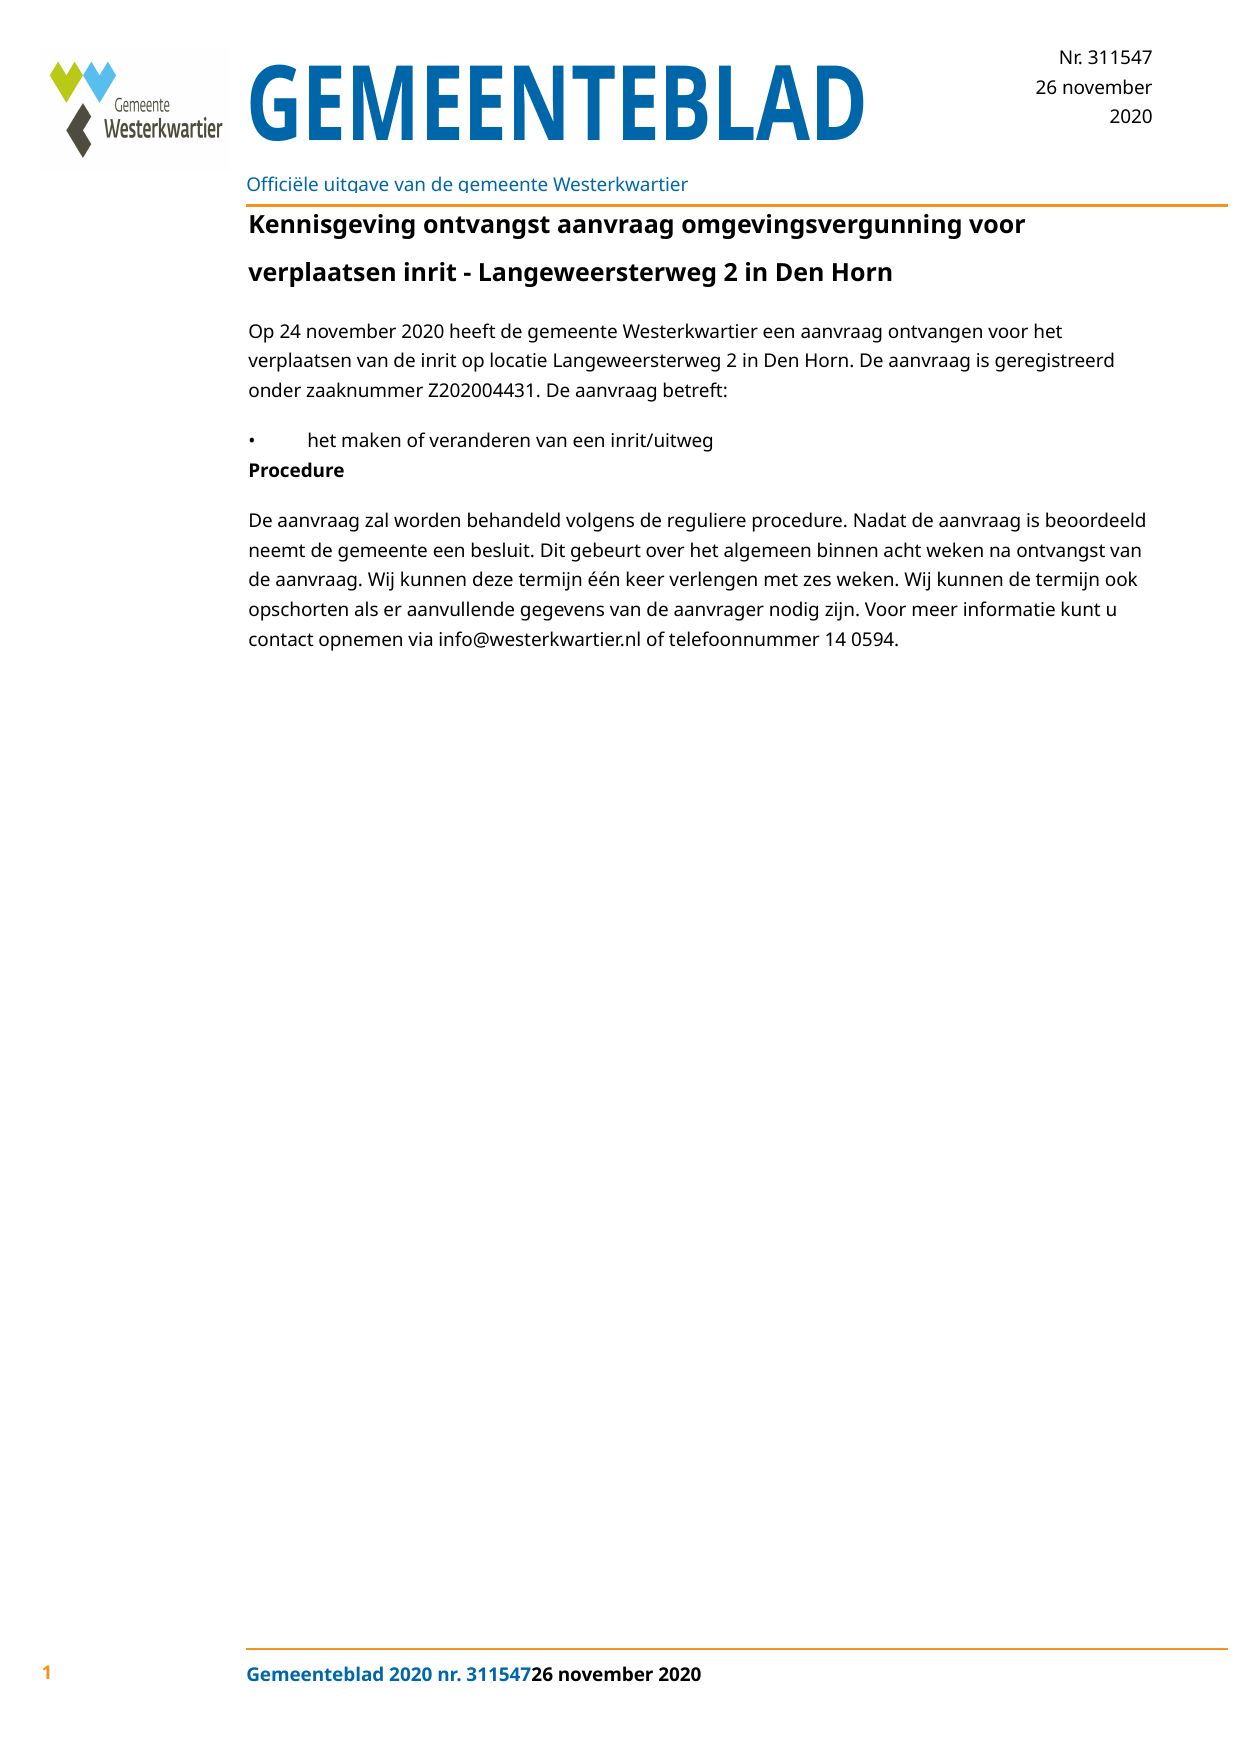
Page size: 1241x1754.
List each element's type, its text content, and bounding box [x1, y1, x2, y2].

picture [41, 47, 231, 172]
text Op 24 november 2020 heeft de gemeente Westerkwartier een aanvraag ontvangen voor het verplaatsen van de inrit op locatie Langeweersterweg 2 in Den Horn. De aanvraag is geregistreerd onder zaaknummer Z202004431. De aanvraag betreft: [248, 318, 1152, 403]
list het maken of veranderen van een inrit/uitweg [248, 427, 1152, 453]
text Procedure [248, 457, 1152, 483]
text De aanvraag zal worden behandeld volgens de reguliere procedure. Nadat de aanvraag is beoordeeld neemt de gemeente een besluit. Dit gebeurt over het algemeen binnen acht weken na ontvangst van de aanvraag. Wij kunnen deze termijn één keer verlengen met zes weken. Wij kunnen de termijn ook opschorten als er aanvullende gegevens van de aanvrager nodig zijn. Voor meer informatie kunt u contact opnemen via info@westerkwartier.nl of telefoonnummer 14 0594. [248, 507, 1152, 652]
text Kennisgeving ontvangst aanvraag omgevingsvergunning voor verplaatsen inrit - Langeweersterweg 2 in Den Horn [248, 207, 1152, 288]
